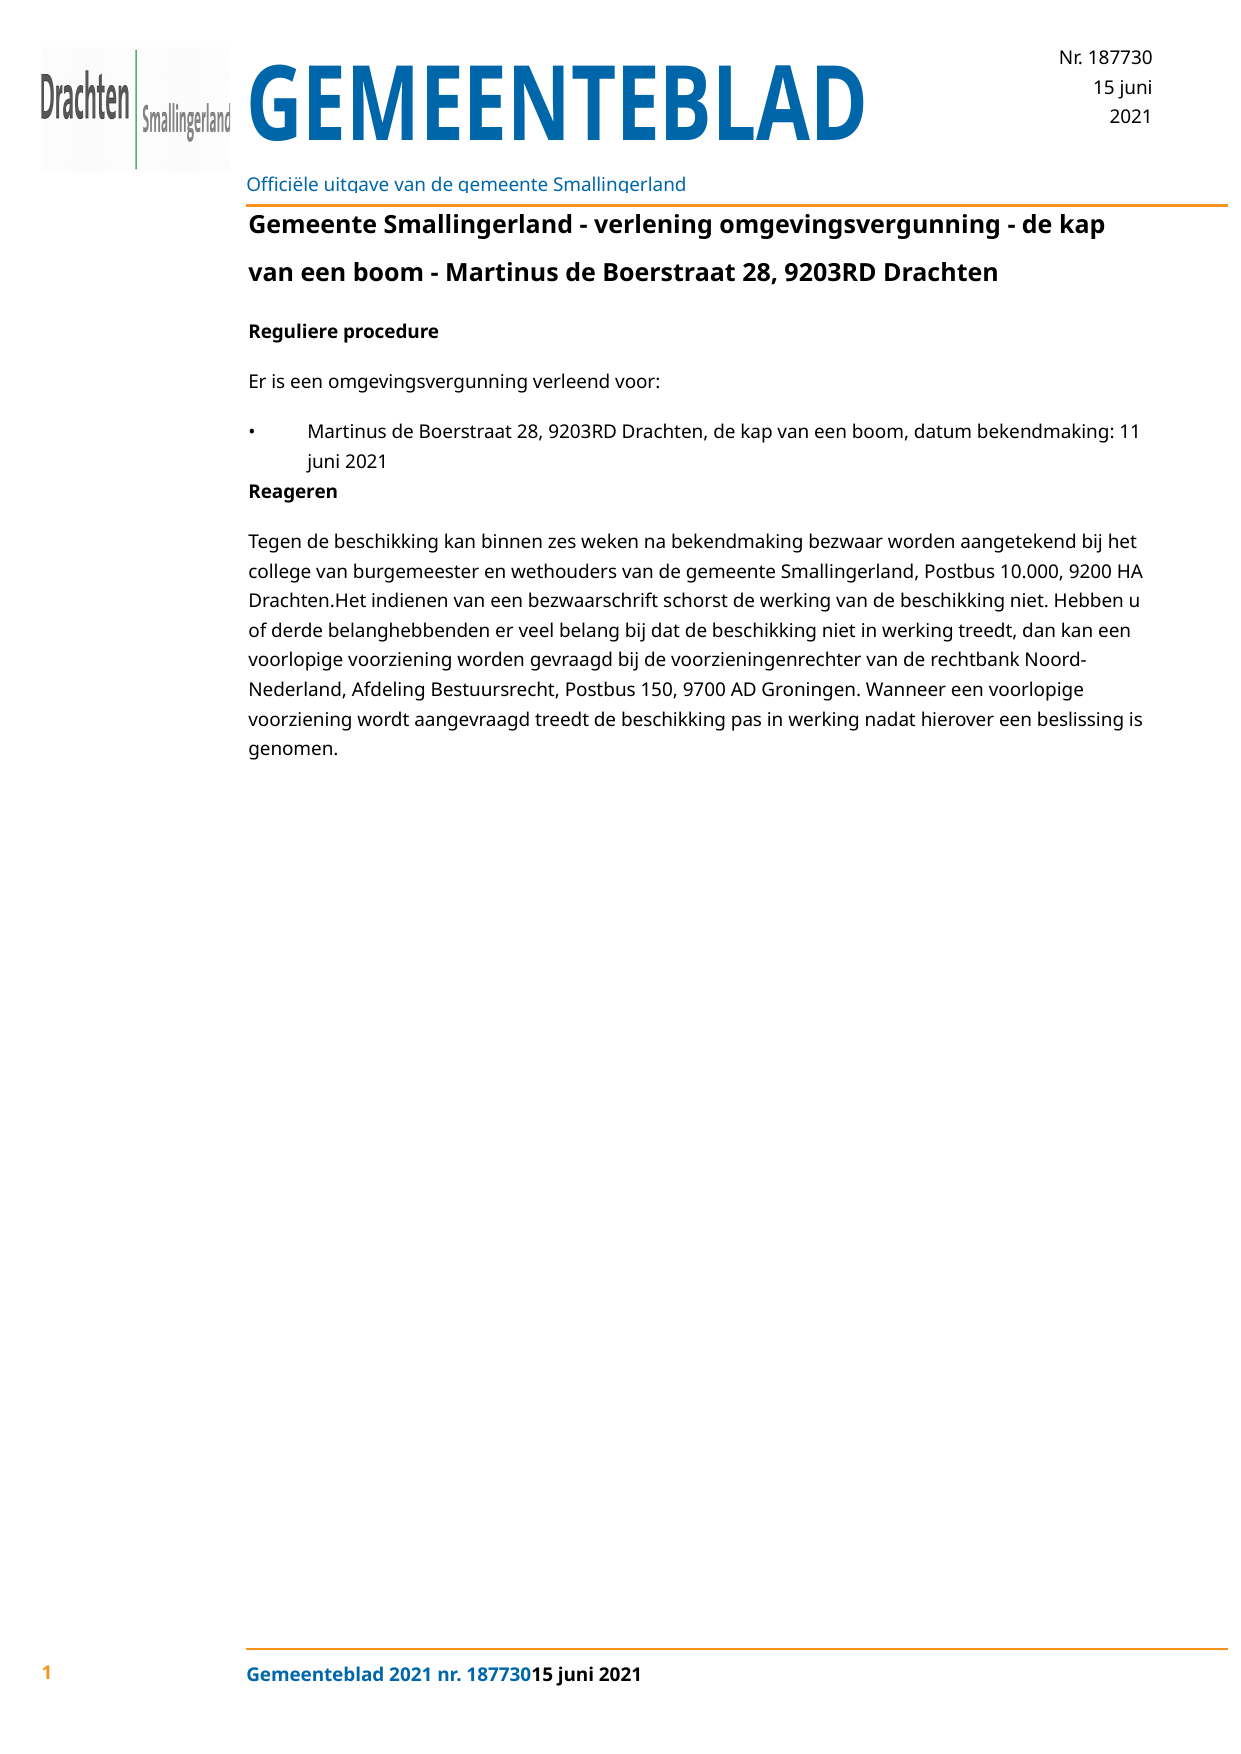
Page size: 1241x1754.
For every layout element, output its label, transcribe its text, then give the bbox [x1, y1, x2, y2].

picture [41, 47, 231, 172]
text Reageren [248, 478, 1152, 504]
text Er is een omgevingsvergunning verleend voor: [248, 368, 1152, 394]
text Tegen de beschikking kan binnen zes weken na bekendmaking bezwaar worden aangetekend bij het college van burgemeester en wethouders van de gemeente Smallingerland, Postbus 10.000, 9200 HA Drachten.Het indienen van een bezwaarschrift schorst de werking van de beschikking niet. Hebben u of derde belanghebbenden er veel belang bij dat de beschikking niet in werking treedt, dan kan een voorlopige voorziening worden gevraagd bij de voorzieningenrechter van de rechtbank Noord-Nederland, Afdeling Bestuursrecht, Postbus 150, 9700 AD Groningen. Wanneer een voorlopige voorziening wordt aangevraagd treedt de beschikking pas in werking nadat hierover een beslissing is genomen. [248, 528, 1152, 761]
list Martinus de Boerstraat 28, 9203RD Drachten, de kap van een boom, datum bekendmaking: 11 juni 2021 [248, 419, 1152, 474]
text Gemeente Smallingerland - verlening omgevingsvergunning - de kap van een boom - Martinus de Boerstraat 28, 9203RD Drachten [248, 207, 1152, 288]
text Reguliere procedure [248, 318, 1152, 344]
